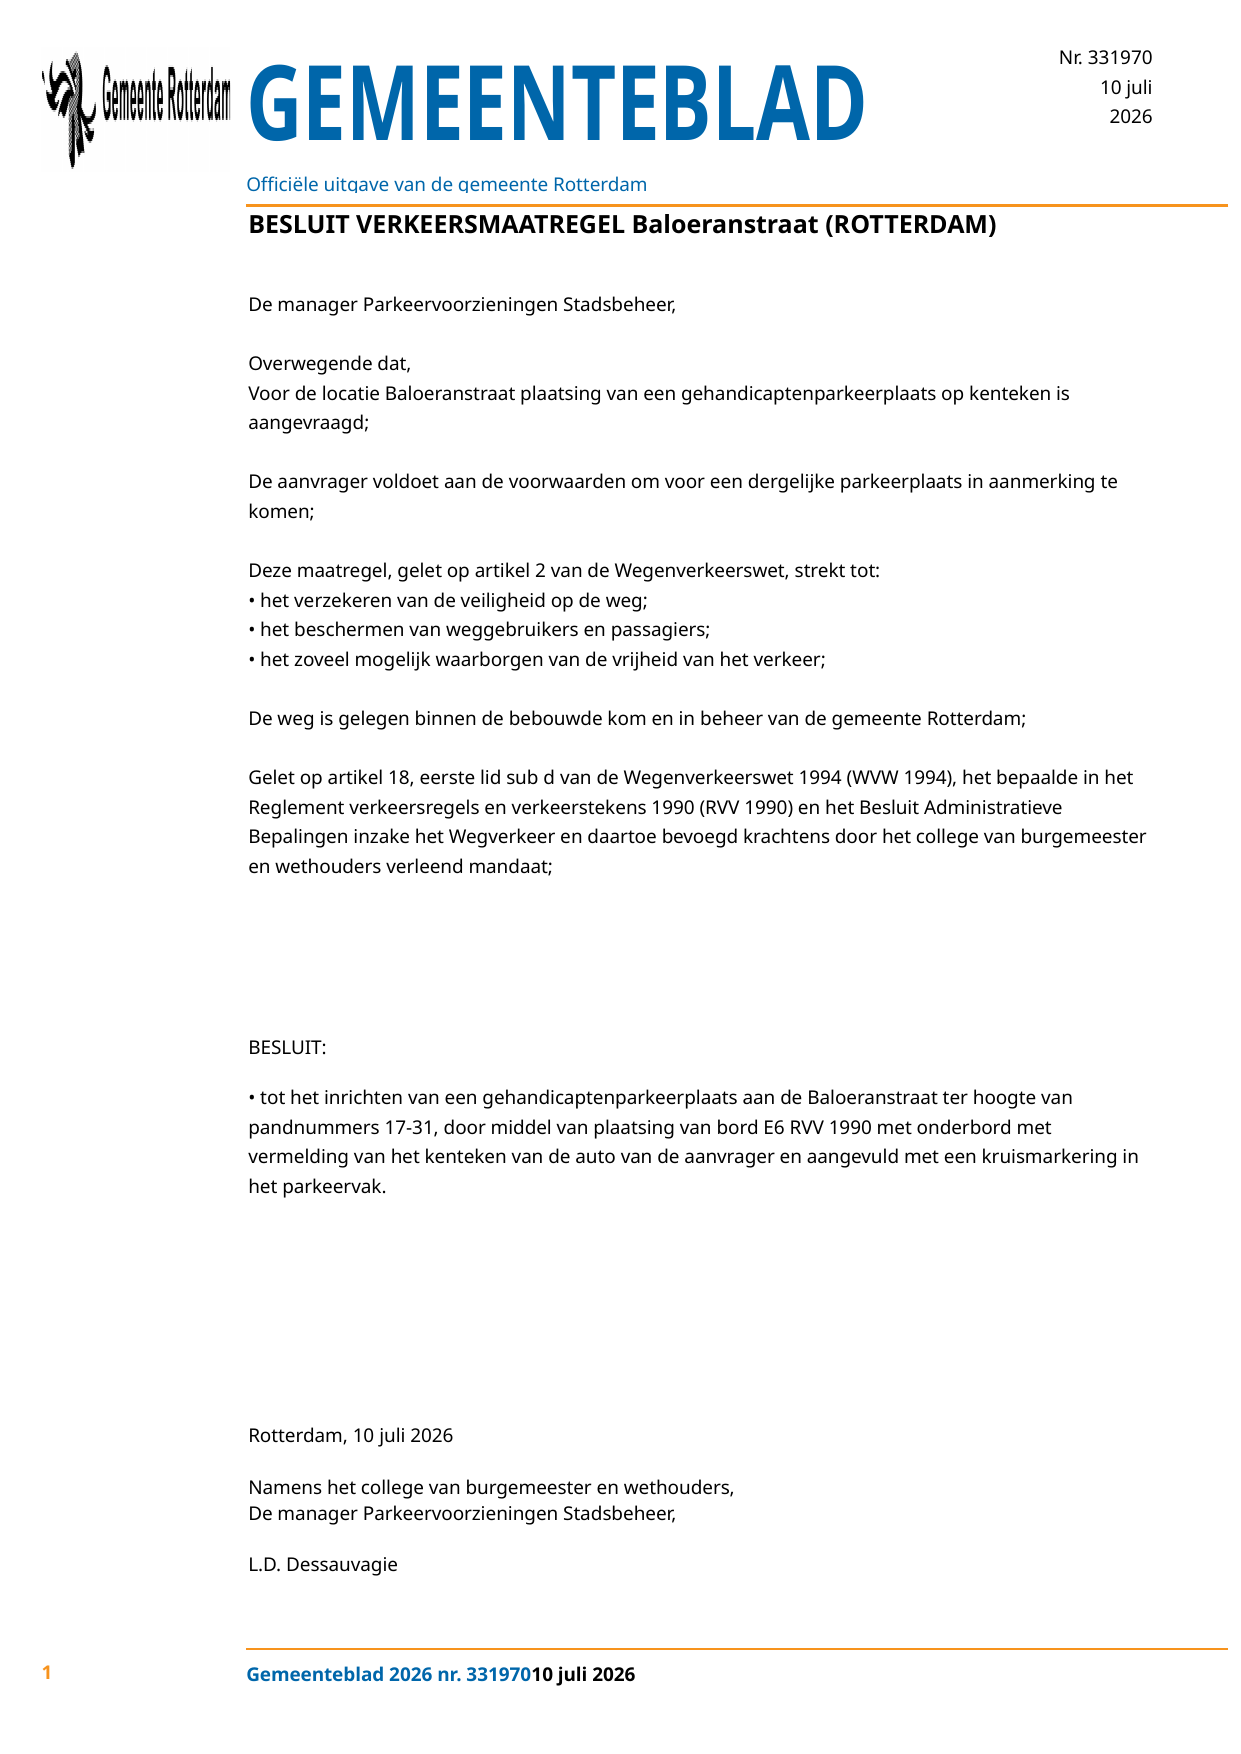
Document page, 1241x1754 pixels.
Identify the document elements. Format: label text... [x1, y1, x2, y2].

text Gelet op artikel 18, eerste lid sub d van de Wegenverkeerswet 1994 (WVW 1994), het bepaalde in het Reglement verkeersregels en verkeerstekens 1990 (RVV 1990) en het Besluit Administratieve Bepalingen inzake het Wegverkeer en daartoe bevoegd krachtens door het college van burgemeester en wethouders verleend mandaat; [248, 764, 1152, 879]
text L.D. Dessauvagie [248, 1551, 1152, 1577]
picture [41, 47, 231, 172]
text • het verzekeren van de veiligheid op de weg; [248, 587, 1152, 613]
text • het zoveel mogelijk waarborgen van de vrijheid van het verkeer; [248, 646, 1152, 672]
text Overwegende dat, [248, 350, 1152, 376]
text • tot het inrichten van een gehandicaptenparkeerplaats aan de Baloeranstraat ter hoogte van pandnummers 17-31, door middel van plaatsing van bord E6 RVV 1990 met onderbord met vermelding van het kenteken van de auto van de aanvrager en aangevuld met een kruismarkering in het parkeervak. [248, 1084, 1152, 1199]
text De manager Parkeervoorzieningen Stadsbeheer, [248, 1500, 1152, 1526]
text Namens het college van burgemeester en wethouders, [248, 1474, 1152, 1500]
text BESLUIT: [248, 1034, 1152, 1060]
text Deze maatregel, gelet op artikel 2 van de Wegenverkeerswet, strekt tot: [248, 557, 1152, 583]
text BESLUIT VERKEERSMAATREGEL Baloeranstraat (ROTTERDAM) [248, 207, 1152, 241]
text De weg is gelegen binnen de bebouwde kom en in beheer van de gemeente Rotterdam; [248, 705, 1152, 731]
text Rotterdam, 10 juli 2026 [248, 1423, 1152, 1448]
text De manager Parkeervoorzieningen Stadsbeheer, [248, 291, 1152, 317]
text • het beschermen van weggebruikers en passagiers; [248, 616, 1152, 642]
text Voor de locatie Baloeranstraat plaatsing van een gehandicaptenparkeerplaats op kenteken is aangevraagd; [248, 380, 1152, 435]
text De aanvrager voldoet aan de voorwaarden om voor een dergelijke parkeerplaats in aanmerking te komen; [248, 468, 1152, 524]
